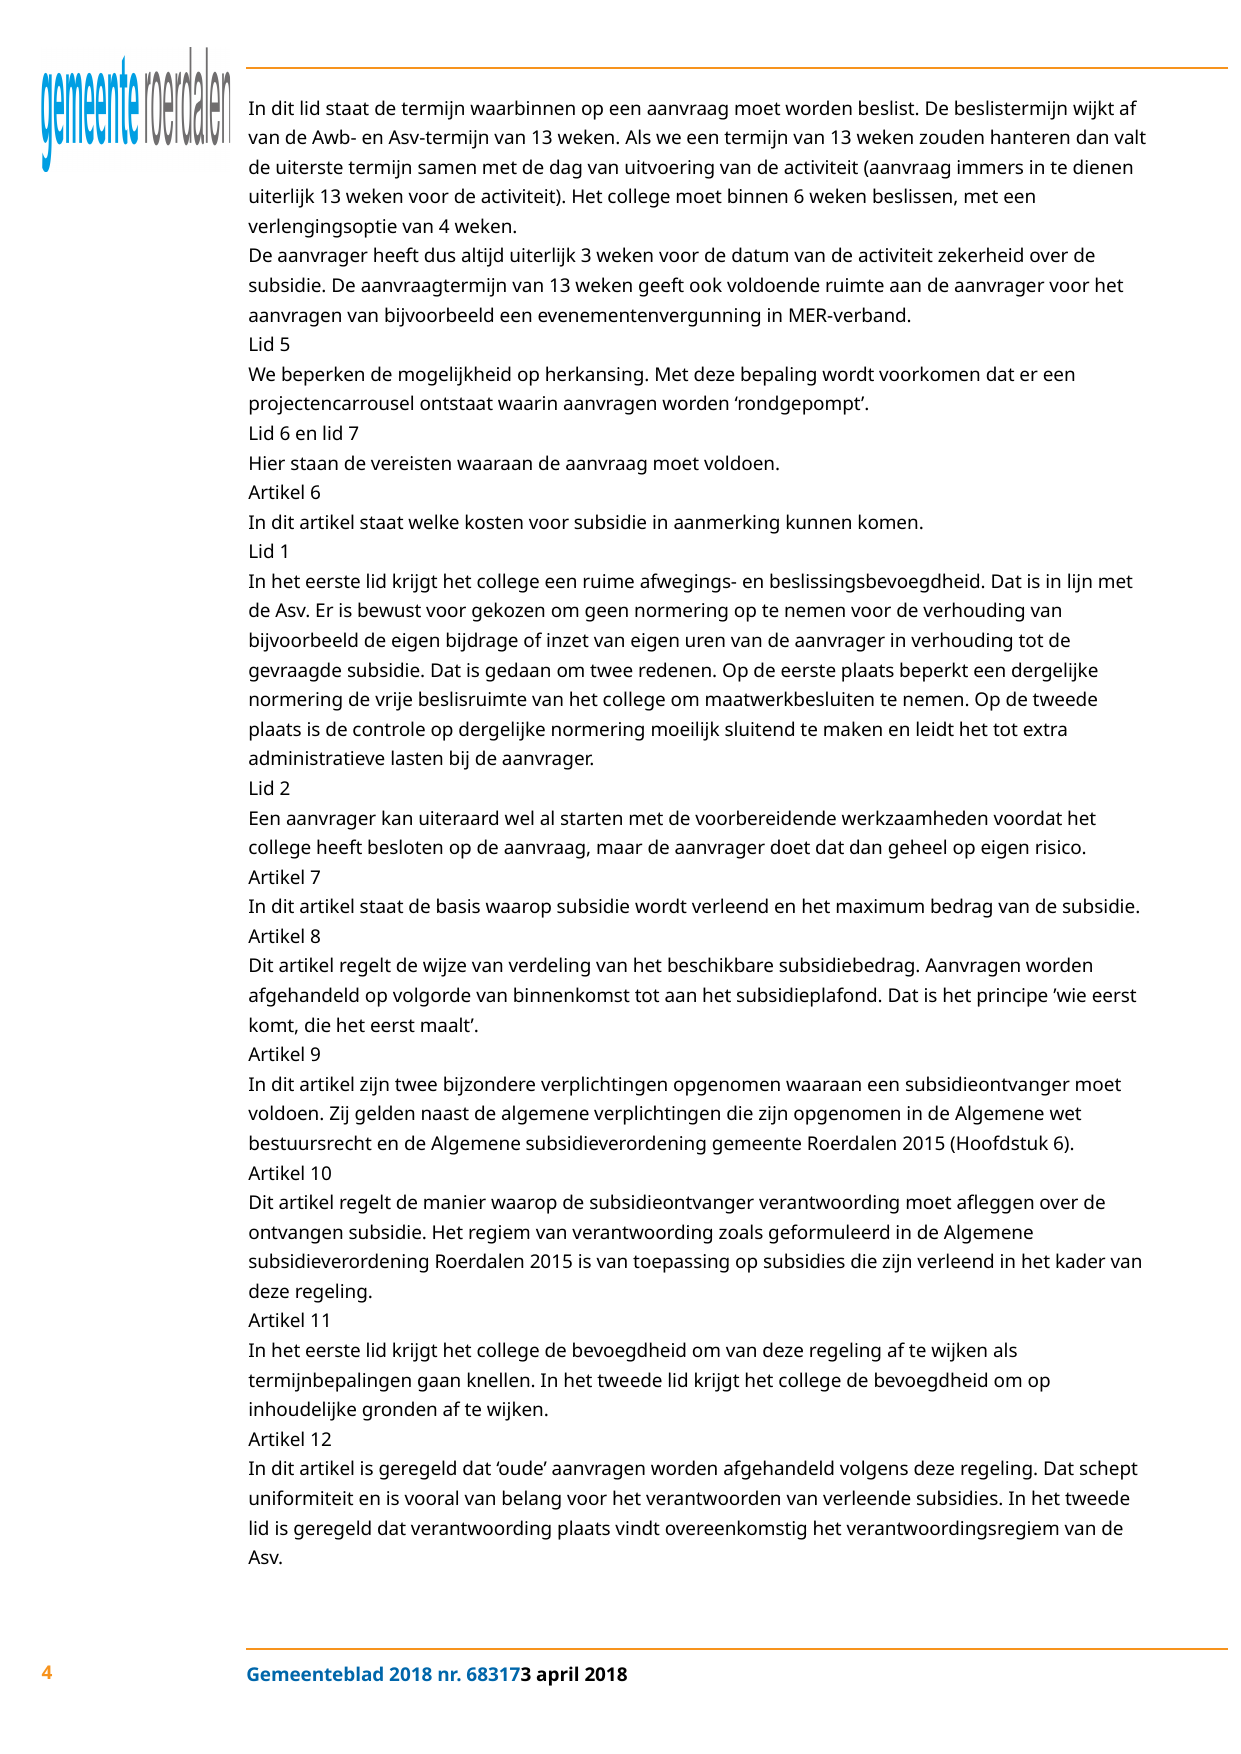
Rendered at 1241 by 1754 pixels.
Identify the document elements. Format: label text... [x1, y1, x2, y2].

text Artikel 11 [248, 1308, 1152, 1333]
text Lid 6 en lid 7 [248, 420, 1152, 446]
picture [41, 47, 231, 172]
text In dit artikel zijn twee bijzondere verplichtingen opgenomen waaraan een subsidieontvanger moet voldoen. Zij gelden naast de algemene verplichtingen die zijn opgenomen in de Algemene wet bestuursrecht en de Algemene subsidieverordening gemeente Roerdalen 2015 (Hoofdstuk 6). [248, 1071, 1152, 1156]
text Artikel 10 [248, 1160, 1152, 1186]
text Lid 2 [248, 775, 1152, 801]
text Hier staan de vereisten waaraan de aanvraag moet voldoen. [248, 450, 1152, 476]
picture [41, 134, 48, 172]
text Artikel 8 [248, 923, 1152, 949]
text In het eerste lid krijgt het college een ruime afwegings- en beslissingsbevoegdheid. Dat is in lijn met de Asv. Er is bewust voor gekozen om geen normering op te nemen voor de verhouding van bijvoorbeeld de eigen bijdrage of inzet van eigen uren van de aanvrager in verhouding tot de gevraagde subsidie. Dat is gedaan om twee redenen. Op de eerste plaats beperkt een dergelijke normering de vrije beslisruimte van het college om maatwerkbesluiten te nemen. Op de tweede plaats is de controle op dergelijke normering moeilijk sluitend te maken en leidt het tot extra administratieve lasten bij de aanvrager. [248, 568, 1152, 771]
text In dit artikel is geregeld dat ‘oude’ aanvragen worden afgehandeld volgens deze regeling. Dat schept uniformiteit en is vooral van belang voor het verantwoorden van verleende subsidies. In het tweede lid is geregeld dat verantwoording plaats vindt overeenkomstig het verantwoordingsregiem van de Asv. [248, 1456, 1152, 1570]
text In het eerste lid krijgt het college de bevoegdheid om van deze regeling af te wijken als termijnbepalingen gaan knellen. In het tweede lid krijgt het college de bevoegdheid om op inhoudelijke gronden af te wijken. [248, 1337, 1152, 1422]
text Artikel 9 [248, 1041, 1152, 1067]
text Lid 1 [248, 538, 1152, 564]
text Artikel 12 [248, 1426, 1152, 1452]
text Een aanvrager kan uiteraard wel al starten met de voorbereidende werkzaamheden voordat het college heeft besloten op de aanvraag, maar de aanvrager doet dat dan geheel op eigen risico. [248, 805, 1152, 860]
text In dit artikel staat de basis waarop subsidie wordt verleend en het maximum bedrag van de subsidie. [248, 893, 1152, 919]
text In dit lid staat de termijn waarbinnen op een aanvraag moet worden beslist. De beslistermijn wijkt af van de Awb- en Asv-termijn van 13 weken. Als we een termijn van 13 weken zouden hanteren dan valt de uiterste termijn samen met de dag van uitvoering van de activiteit (aanvraag immers in te dienen uiterlijk 13 weken voor de activiteit). Het college moet binnen 6 weken beslissen, met een verlengingsoptie van 4 weken. [248, 95, 1152, 239]
text De aanvrager heeft dus altijd uiterlijk 3 weken voor de datum van de activiteit zekerheid over de subsidie. De aanvraagtermijn van 13 weken geeft ook voldoende ruimte aan de aanvrager voor het aanvragen van bijvoorbeeld een evenementenvergunning in MER-verband. [248, 243, 1152, 328]
text Artikel 6 [248, 479, 1152, 505]
text Lid 5 [248, 331, 1152, 357]
text In dit artikel staat welke kosten voor subsidie in aanmerking kunnen komen. [248, 509, 1152, 535]
text Artikel 7 [248, 864, 1152, 890]
text Dit artikel regelt de wijze van verdeling van het beschikbare subsidiebedrag. Aanvragen worden afgehandeld op volgorde van binnenkomst tot aan het subsidieplafond. Dat is het principe ’wie eerst komt, die het eerst maalt’. [248, 953, 1152, 1038]
text We beperken de mogelijkheid op herkansing. Met deze bepaling wordt voorkomen dat er een projectencarrousel ontstaat waarin aanvragen worden ‘rondgepompt’. [248, 361, 1152, 416]
text Dit artikel regelt de manier waarop de subsidieontvanger verantwoording moet afleggen over de ontvangen subsidie. Het regiem van verantwoording zoals geformuleerd in de Algemene subsidieverordening Roerdalen 2015 is van toepassing op subsidies die zijn verleend in het kader van deze regeling. [248, 1189, 1152, 1304]
